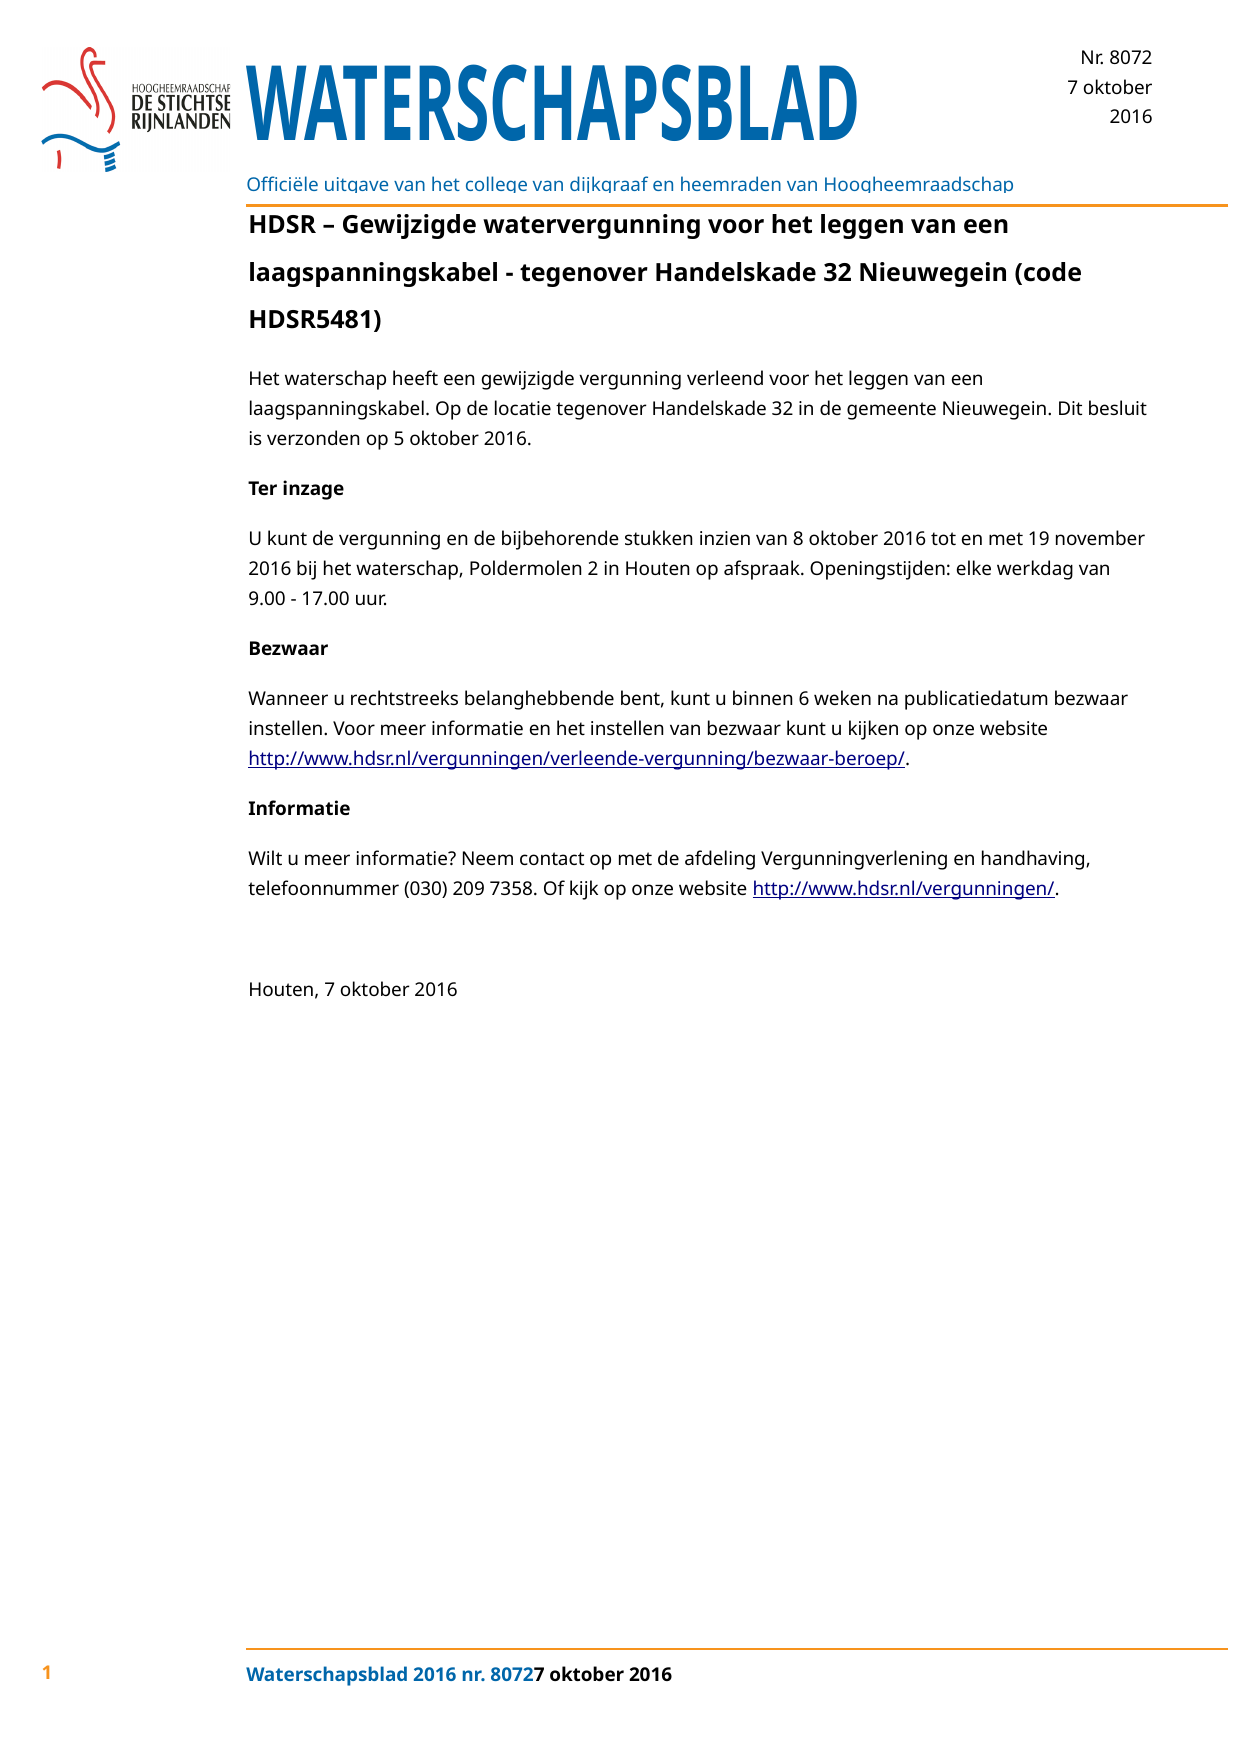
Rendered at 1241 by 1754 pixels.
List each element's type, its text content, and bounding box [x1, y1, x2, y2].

picture [41, 47, 231, 172]
text Informatie [248, 795, 1152, 821]
text Het waterschap heeft een gewijzigde vergunning verleend voor het leggen van een laagspanningskabel. Op de locatie tegenover Handelskade 32 in de gemeente Nieuwegein. Dit besluit is verzonden op 5 oktober 2016. [248, 366, 1152, 450]
text Wilt u meer informatie? Neem contact op met de afdeling Vergunningverlening en handhaving, telefoonnummer (030) 209 7358. Of kijk op onze website http://www.hdsr.nl/vergunningen/. [248, 846, 1152, 901]
text Bezwaar [248, 635, 1152, 661]
text Houten, 7 oktober 2016 [248, 976, 1152, 1002]
text Ter inzage [248, 475, 1152, 501]
text HDSR – Gewijzigde watervergunning voor het leggen van een laagspanningskabel - tegenover Handelskade 32 Nieuwegein (code HDSR5481) [248, 207, 1152, 336]
text U kunt de vergunning en de bijbehorende stukken inzien van 8 oktober 2016 tot en met 19 november 2016 bij het waterschap, Poldermolen 2 in Houten op afspraak. Openingstijden: elke werkdag van 9.00 - 17.00 uur. [248, 526, 1152, 610]
text Wanneer u rechtstreeks belanghebbende bent, kunt u binnen 6 weken na publicatiedatum bezwaar instellen. Voor meer informatie en het instellen van bezwaar kunt u kijken op onze website http://www.hdsr.nl/vergunningen/verleende-vergunning/bezwaar-beroep/. [248, 686, 1152, 770]
